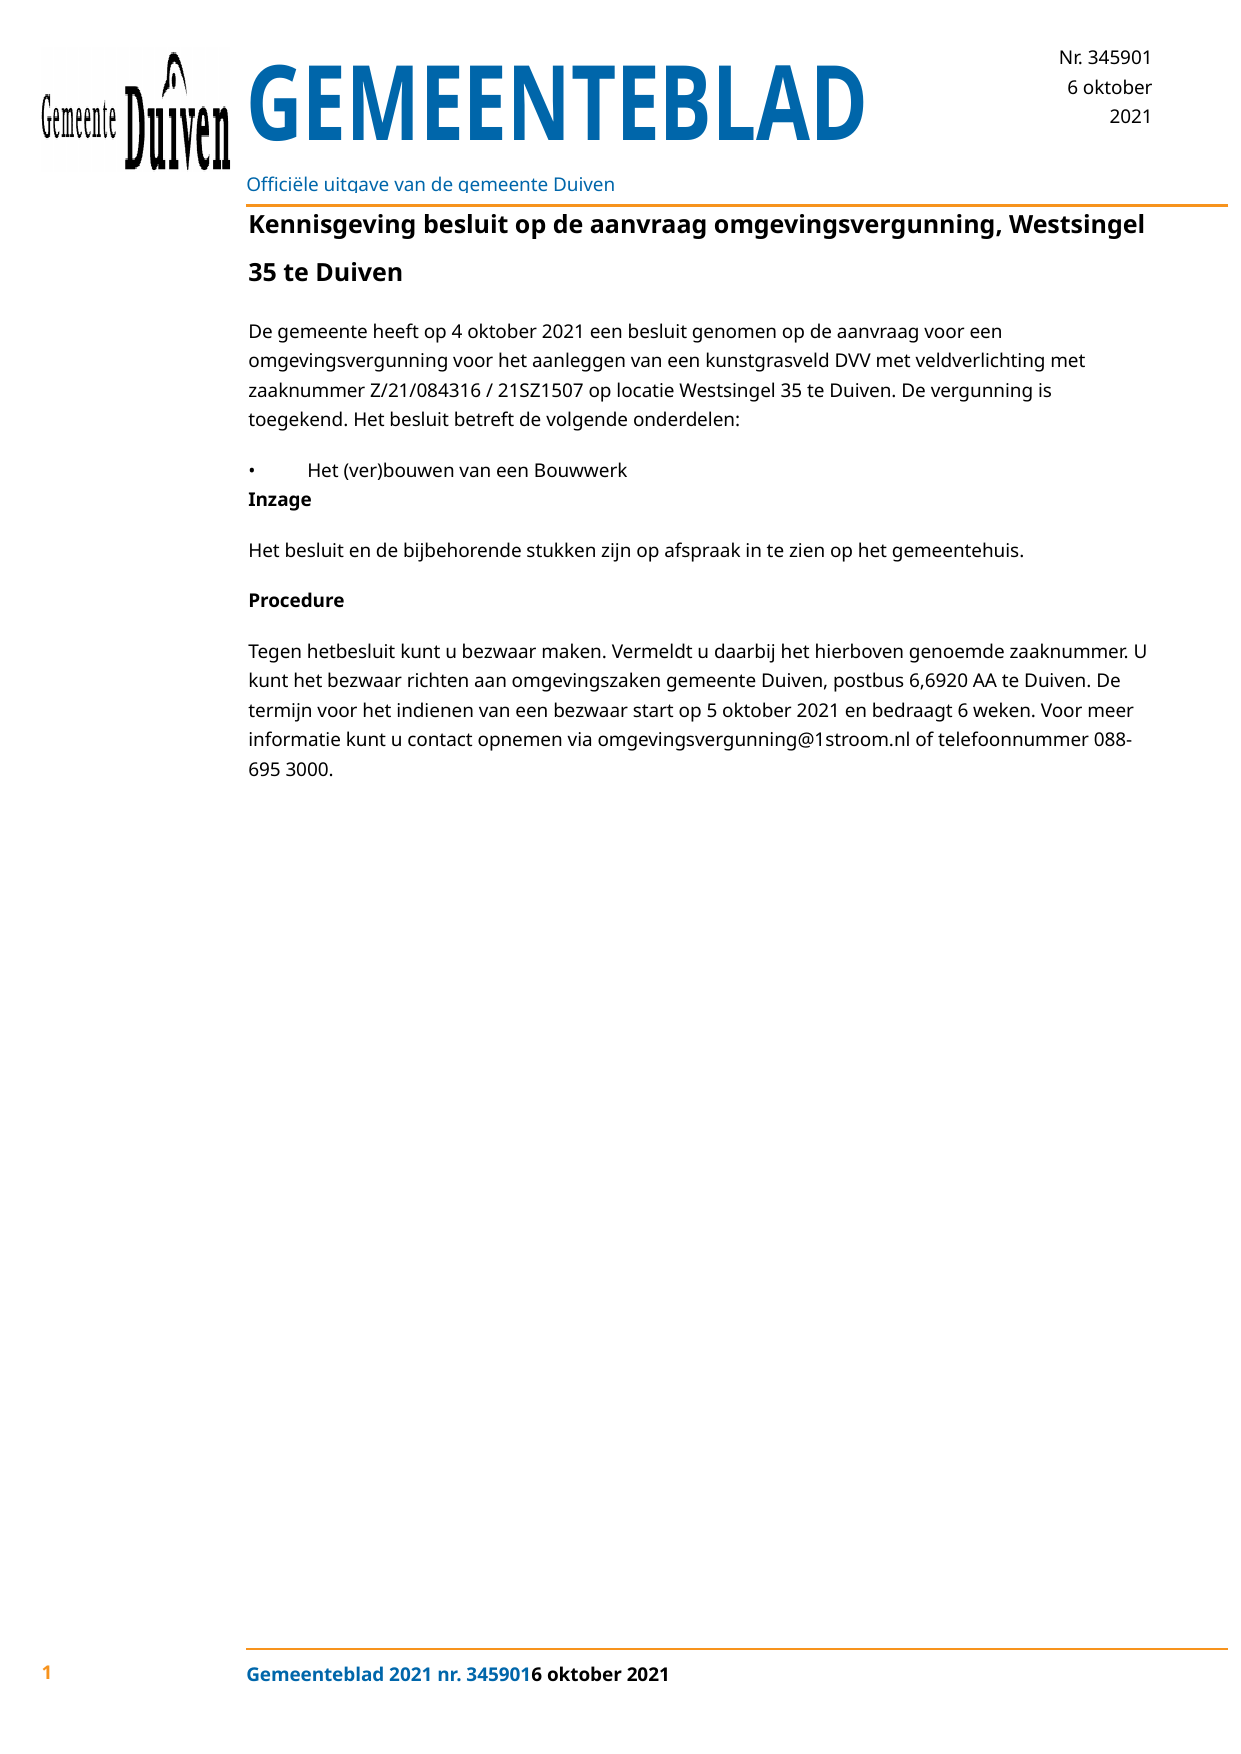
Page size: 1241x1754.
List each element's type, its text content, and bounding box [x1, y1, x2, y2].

text Het besluit en de bijbehorende stukken zijn op afspraak in te zien op het gemeentehuis. [248, 537, 1152, 563]
text Procedure [248, 587, 1152, 613]
list Het (ver)bouwen van een Bouwwerk [248, 457, 1152, 483]
text Kennisgeving besluit op de aanvraag omgevingsvergunning, Westsingel 35 te Duiven [248, 207, 1152, 288]
text Tegen hetbesluit kunt u bezwaar maken. Vermeldt u daarbij het hierboven genoemde zaaknummer. U kunt het bezwaar richten aan omgevingszaken gemeente Duiven, postbus 6,6920 AA te Duiven. De termijn voor het indienen van een bezwaar start op 5 oktober 2021 en bedraagt 6 weken. Voor meer informatie kunt u contact opnemen via omgevingsvergunning@1stroom.nl of telefoonnummer 088-695 3000. [248, 638, 1152, 782]
picture [41, 47, 231, 172]
text Inzage [248, 487, 1152, 512]
text De gemeente heeft op 4 oktober 2021 een besluit genomen op de aanvraag voor een omgevingsvergunning voor het aanleggen van een kunstgrasveld DVV met veldverlichting met zaaknummer Z/21/084316 / 21SZ1507 op locatie Westsingel 35 te Duiven. De vergunning is toegekend. Het besluit betreft de volgende onderdelen: [248, 318, 1152, 432]
